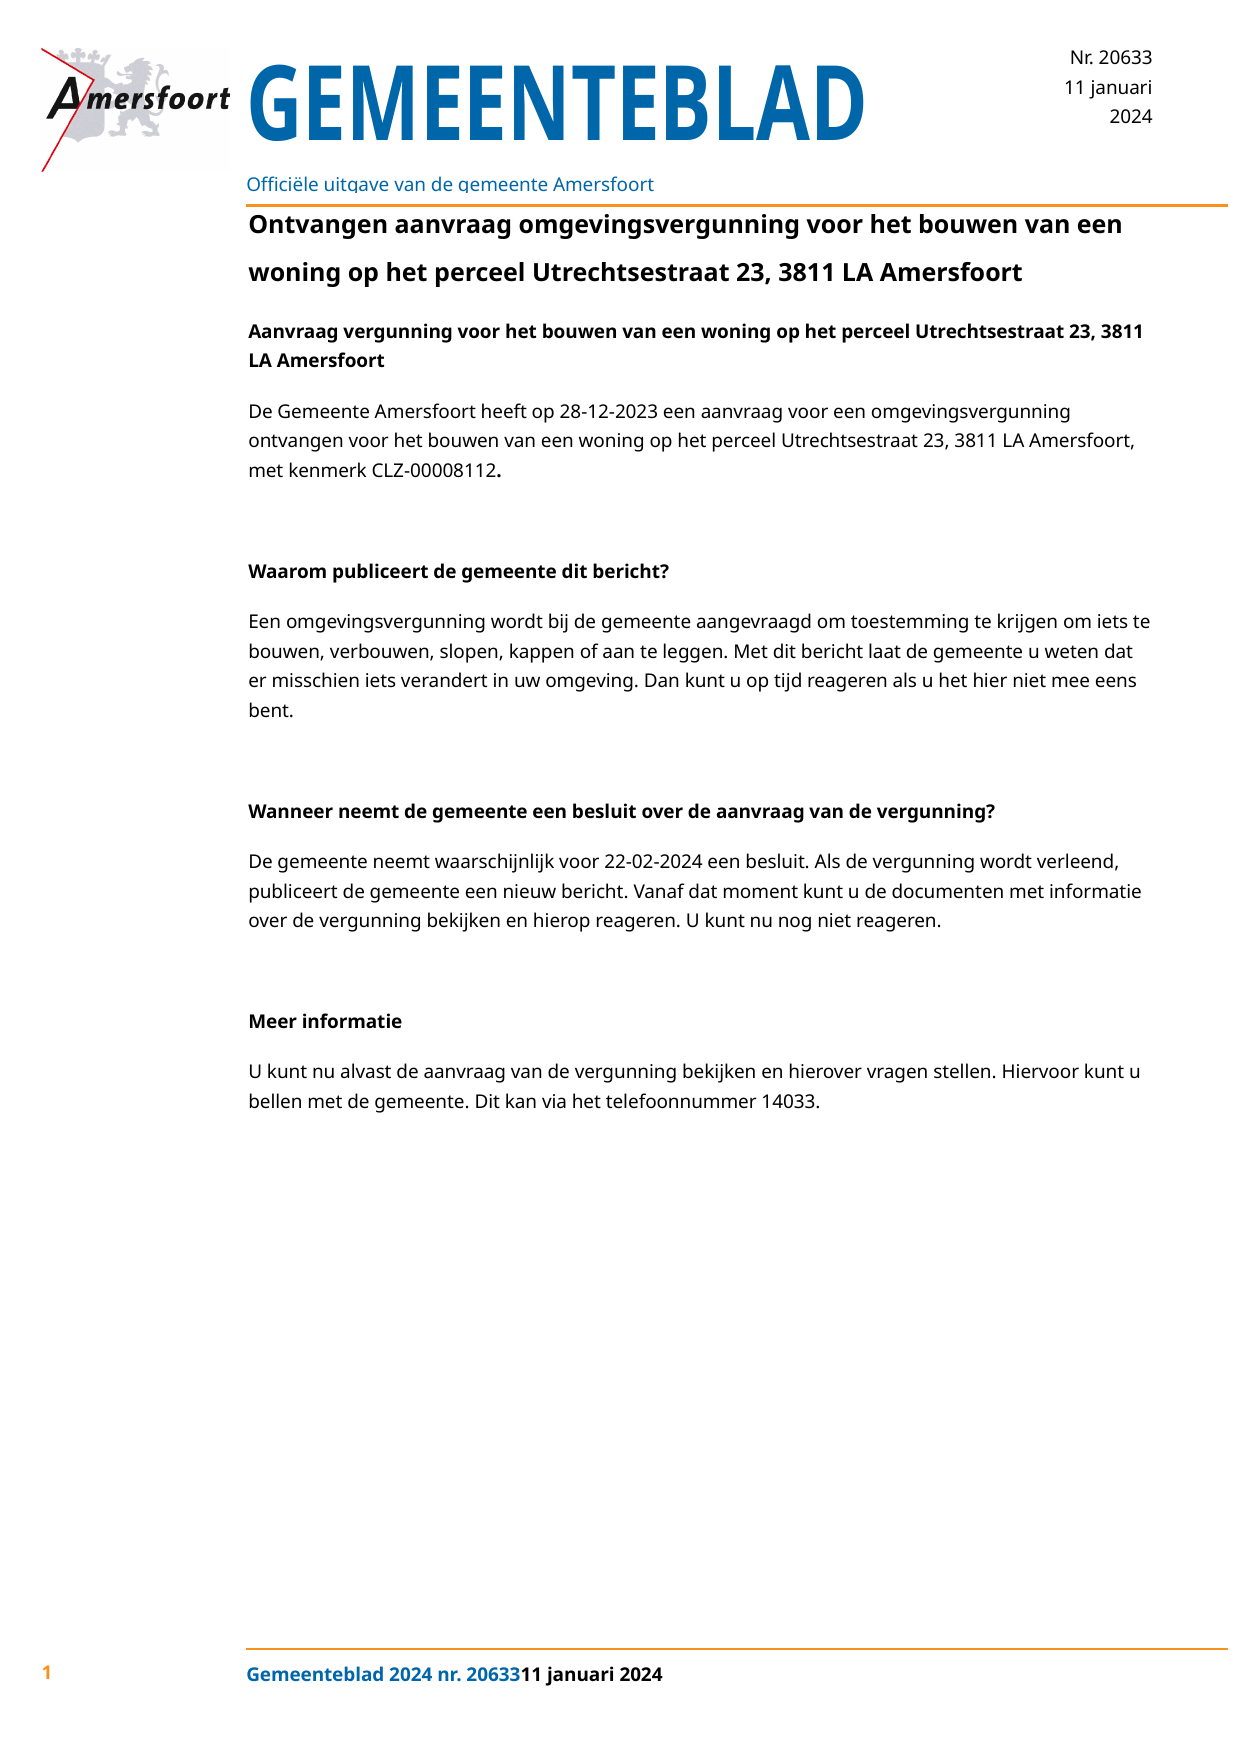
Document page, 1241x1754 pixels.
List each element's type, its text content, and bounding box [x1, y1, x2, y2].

text Waarom publiceert de gemeente dit bericht? [248, 558, 1152, 584]
text Wanneer neemt de gemeente een besluit over de aanvraag van de vergunning? [248, 798, 1152, 824]
text De Gemeente Amersfoort heeft op 28-12-2023 een aanvraag voor een omgevingsvergunning ontvangen voor het bouwen van een woning op het perceel Utrechtsestraat 23, 3811 LA Amersfoort, met kenmerk CLZ-00008112. [248, 398, 1152, 483]
text De gemeente neemt waarschijnlijk voor 22-02-2024 een besluit. Als de vergunning wordt verleend, publiceert de gemeente een nieuw bericht. Vanaf dat moment kunt u de documenten met informatie over de vergunning bekijken en hierop reageren. U kunt nu nog niet reageren. [248, 848, 1152, 933]
text U kunt nu alvast de aanvraag van de vergunning bekijken en hierover vragen stellen. Hiervoor kunt u bellen met de gemeente. Dit kan via het telefoonnummer 14033. [248, 1059, 1152, 1114]
picture [41, 47, 231, 172]
text Een omgevingsvergunning wordt bij de gemeente aangevraagd om toestemming te krijgen om iets te bouwen, verbouwen, slopen, kappen of aan te leggen. Met dit bericht laat de gemeente u weten dat er misschien iets verandert in uw omgeving. Dan kunt u op tijd reageren als u het hier niet mee eens bent. [248, 608, 1152, 723]
text Aanvraag vergunning voor het bouwen van een woning op het perceel Utrechtsestraat 23, 3811 LA Amersfoort [248, 318, 1152, 373]
text Meer informatie [248, 1008, 1152, 1034]
text Ontvangen aanvraag omgevingsvergunning voor het bouwen van een woning op het perceel Utrechtsestraat 23, 3811 LA Amersfoort [248, 207, 1152, 288]
